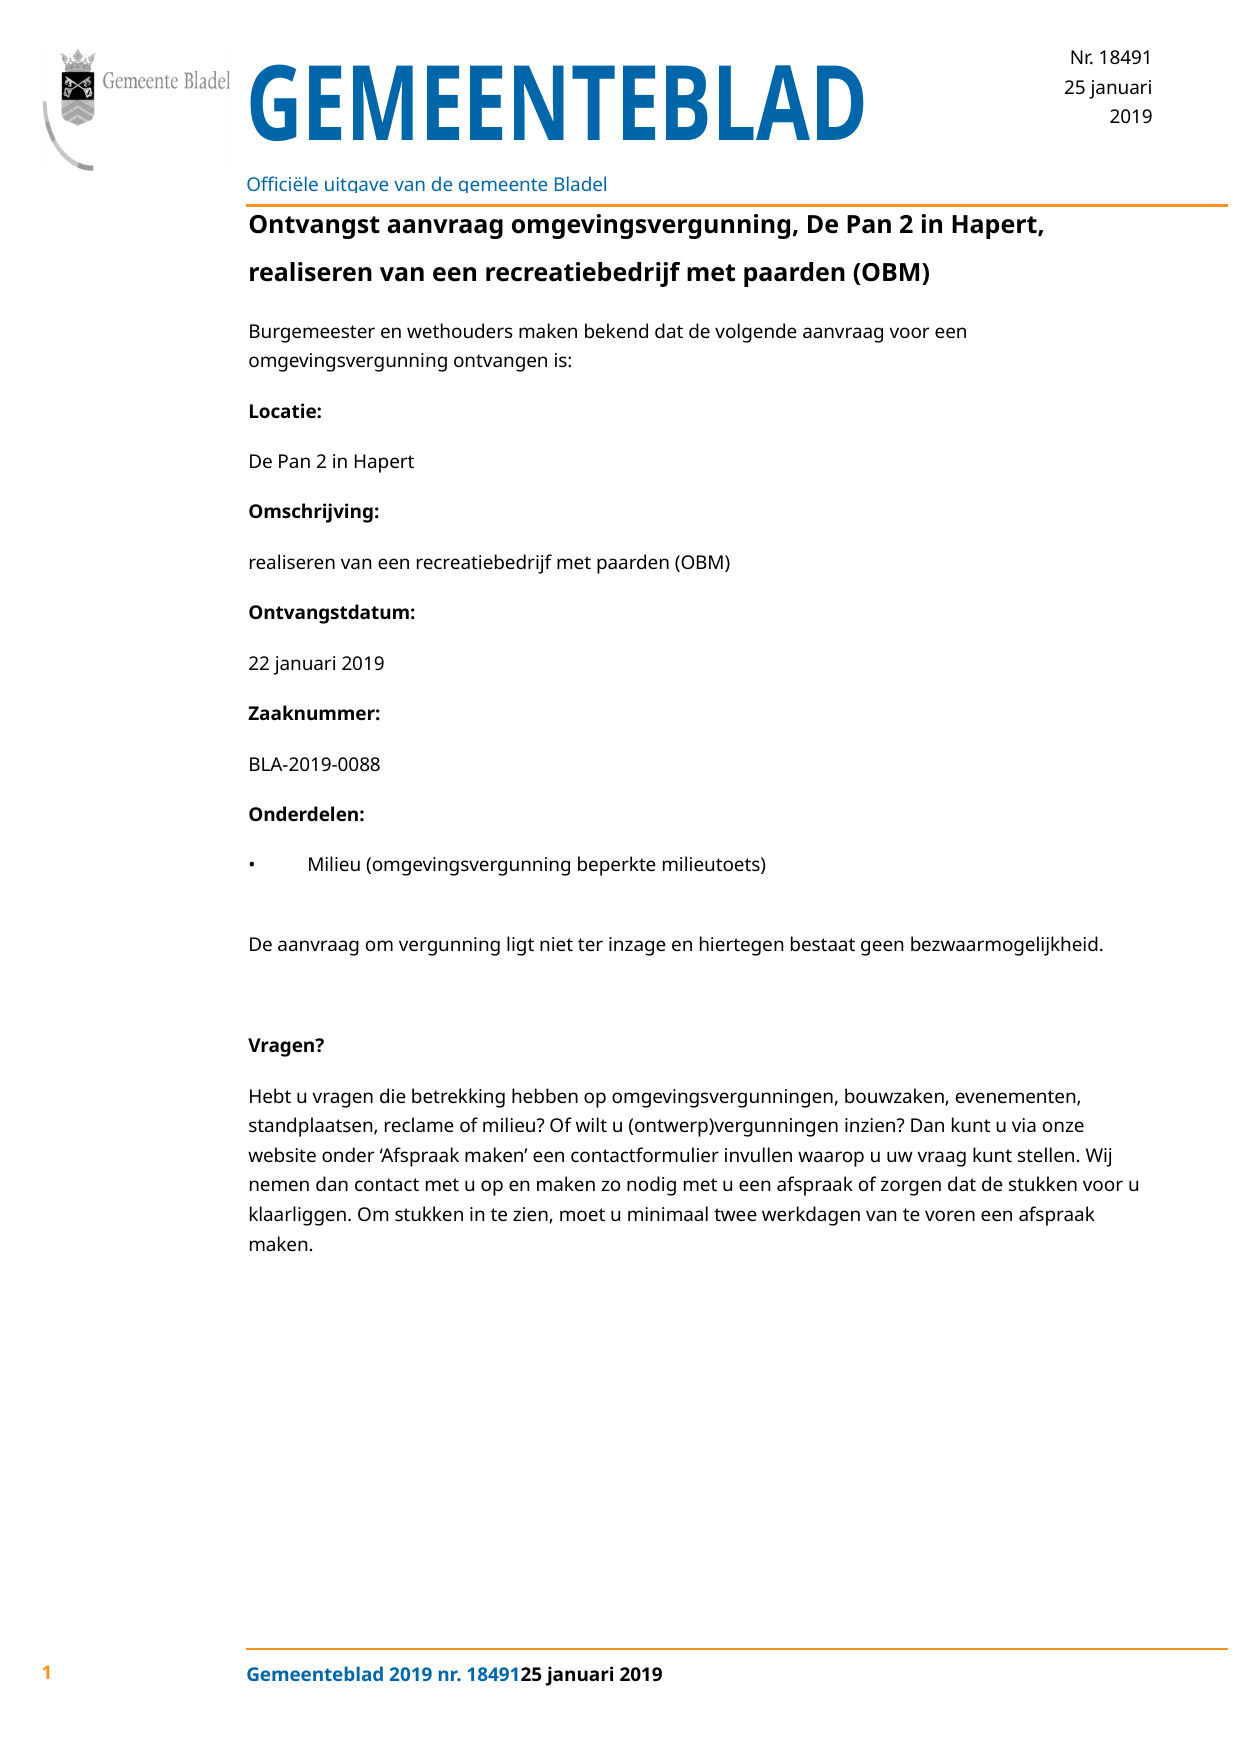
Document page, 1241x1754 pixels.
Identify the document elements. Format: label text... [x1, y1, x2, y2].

text Vragen? [248, 1032, 1152, 1058]
text Locatie: [248, 398, 1152, 424]
text 22 januari 2019 [248, 650, 1152, 676]
picture [41, 47, 231, 172]
text BLA-2019-0088 [248, 751, 1152, 777]
text Onderdelen: [248, 801, 1152, 827]
text Burgemeester en wethouders maken bekend dat de volgende aanvraag voor een omgevingsvergunning ontvangen is: [248, 318, 1152, 373]
text Zaaknummer: [248, 700, 1152, 726]
list Milieu (omgevingsvergunning beperkte milieutoets) [248, 852, 1152, 877]
text De aanvraag om vergunning ligt niet ter inzage en hiertegen bestaat geen bezwaarmogelijkheid. [248, 932, 1152, 957]
text realiseren van een recreatiebedrijf met paarden (OBM) [248, 549, 1152, 575]
text Omschrijving: [248, 499, 1152, 524]
text Hebt u vragen die betrekking hebben op omgevingsvergunningen, bouwzaken, evenementen, standplaatsen, reclame of milieu? Of wilt u (ontwerp)vergunningen inzien? Dan kunt u via onze website onder ‘Afspraak maken’ een contactformulier invullen waarop u uw vraag kunt stellen. Wij nemen dan contact met u op en maken zo nodig met u een afspraak of zorgen dat de stukken voor u klaarliggen. Om stukken in te zien, moet u minimaal twee werkdagen van te voren een afspraak maken. [248, 1083, 1152, 1257]
text De Pan 2 in Hapert [248, 448, 1152, 474]
text Ontvangstdatum: [248, 599, 1152, 625]
text Ontvangst aanvraag omgevingsvergunning, De Pan 2 in Hapert, realiseren van een recreatiebedrijf met paarden (OBM) [248, 207, 1152, 288]
